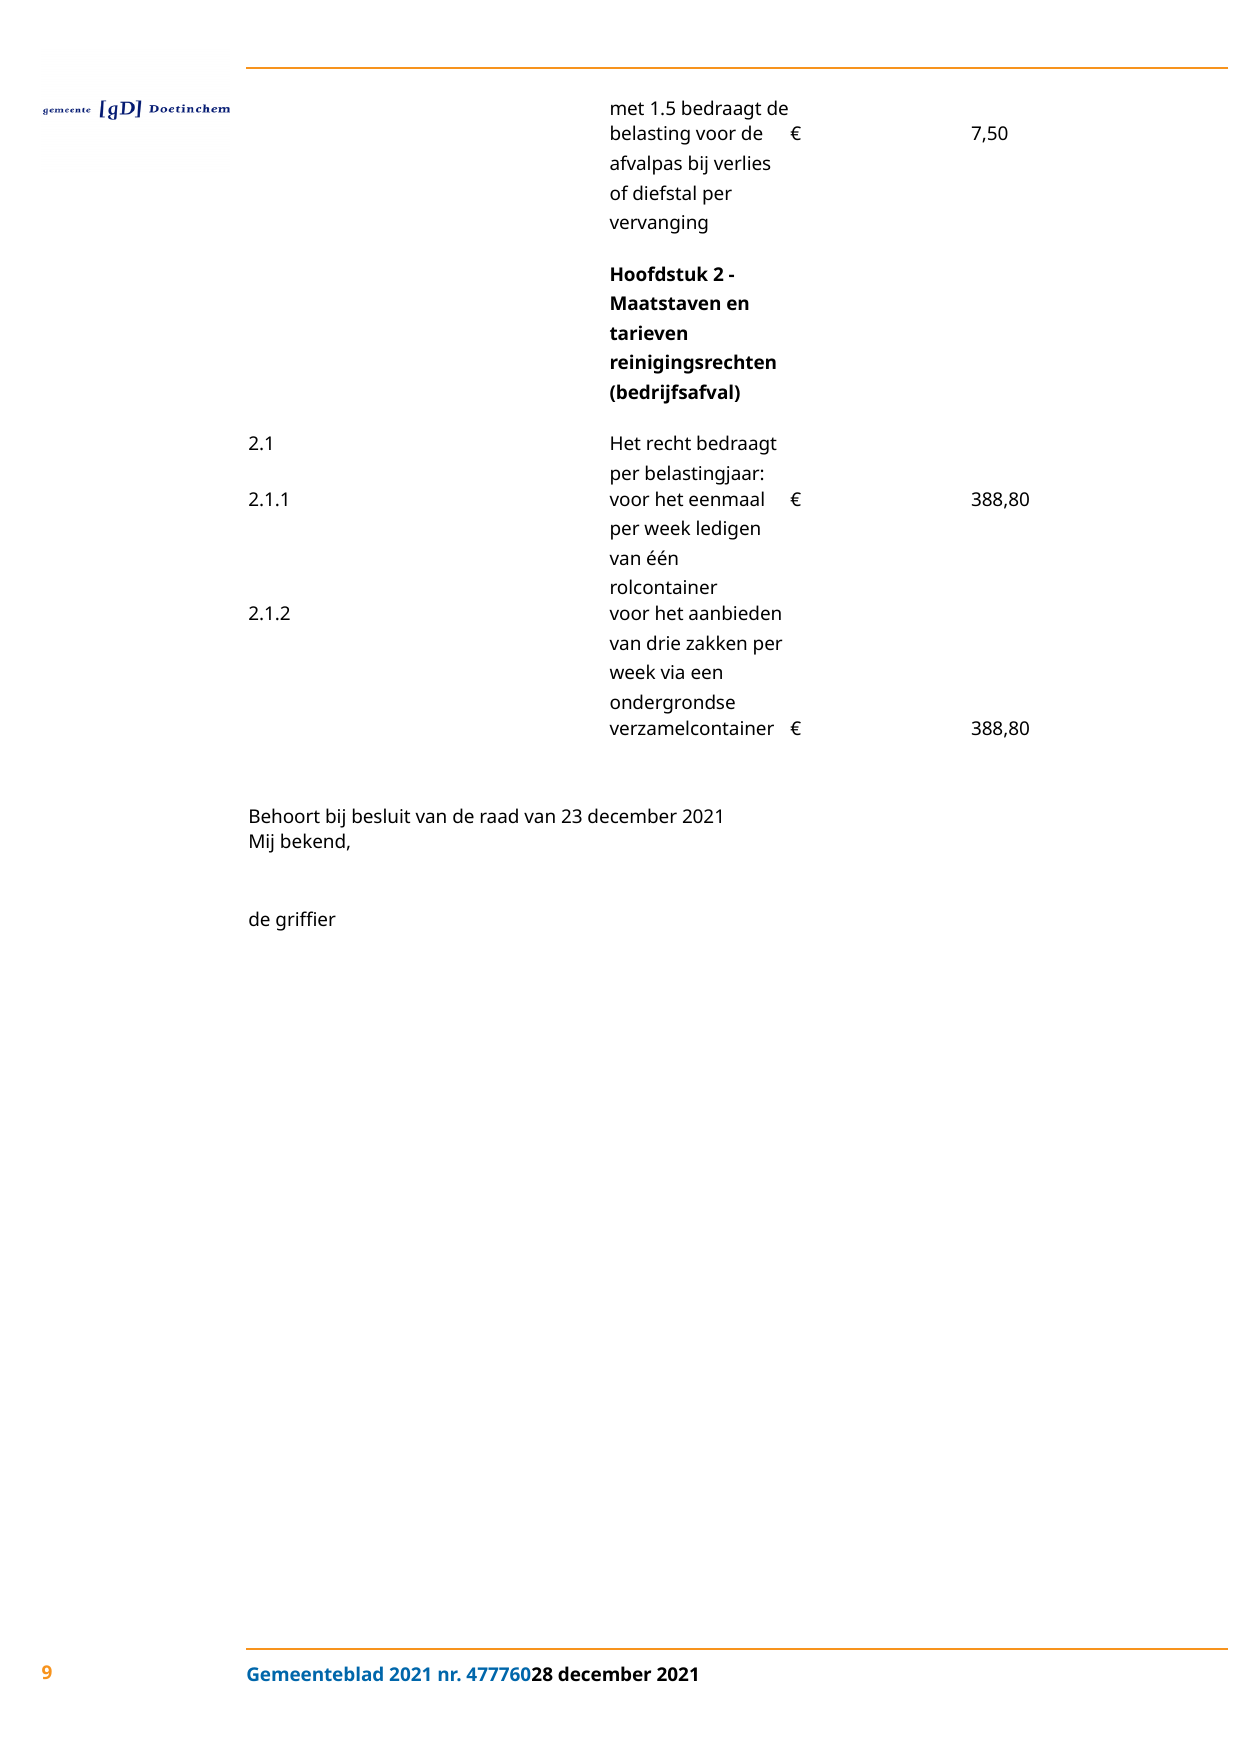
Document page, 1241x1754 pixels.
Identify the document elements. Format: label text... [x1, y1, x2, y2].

table_cell [971, 600, 1152, 715]
table_cell belasting voor de afvalpas bij verlies of diefstal per vervanging [609, 121, 790, 235]
table_cell [790, 431, 971, 486]
table_cell [790, 405, 971, 431]
table_cell voor het aanbieden van drie zakken per week via een ondergrondse [609, 600, 790, 715]
table_cell [790, 600, 971, 715]
table_cell [248, 855, 1152, 880]
table_cell [248, 235, 429, 261]
table_cell met 1.5 bedraagt de [609, 95, 790, 121]
table_cell [609, 235, 790, 261]
table_cell Hoofdstuk 2 - Maatstaven en tarieven reinigingsrechten (bedrijfsafval) [609, 261, 790, 405]
table_cell [429, 600, 609, 715]
table_cell [429, 431, 609, 486]
table_cell Het recht bedraagt per belastingjaar: [609, 431, 790, 486]
table_cell [429, 95, 609, 121]
table_cell [429, 405, 609, 431]
table_cell [429, 486, 609, 600]
table_cell [971, 431, 1152, 486]
table_cell [429, 121, 609, 235]
table_cell [248, 121, 429, 235]
table_cell [971, 95, 1152, 121]
table_cell voor het eenmaal per week ledigen van één rolcontainer [609, 486, 790, 600]
table_cell 388,80 [971, 486, 1152, 600]
table_cell [429, 715, 609, 741]
table_cell [609, 405, 790, 431]
table_cell de griffier [248, 906, 1152, 932]
table_cell [790, 95, 971, 121]
table_cell [790, 235, 971, 261]
table_cell 2.1.2 [248, 600, 429, 715]
table_cell verzamelcontainer [609, 715, 790, 741]
table_cell 7,50 [971, 121, 1152, 235]
table_cell [248, 261, 429, 405]
table_cell € [790, 715, 971, 741]
picture [41, 47, 231, 172]
table_cell [248, 95, 429, 121]
table_cell € [790, 486, 971, 600]
table_cell 388,80 [971, 715, 1152, 741]
table_cell [429, 261, 609, 405]
table_header Behoort bij besluit van de raad van 23 december 2021 [248, 803, 1152, 829]
table_cell [971, 261, 1152, 405]
table_cell [971, 235, 1152, 261]
table_cell € [790, 121, 971, 235]
table_cell Mij bekend, [248, 829, 1152, 854]
table_cell 2.1.1 [248, 486, 429, 600]
table_cell [248, 715, 429, 741]
table_cell [971, 405, 1152, 431]
table_cell [429, 235, 609, 261]
table_cell 2.1 [248, 431, 429, 486]
table_cell [790, 261, 971, 405]
table_cell [248, 880, 1152, 906]
table_cell [248, 405, 429, 431]
